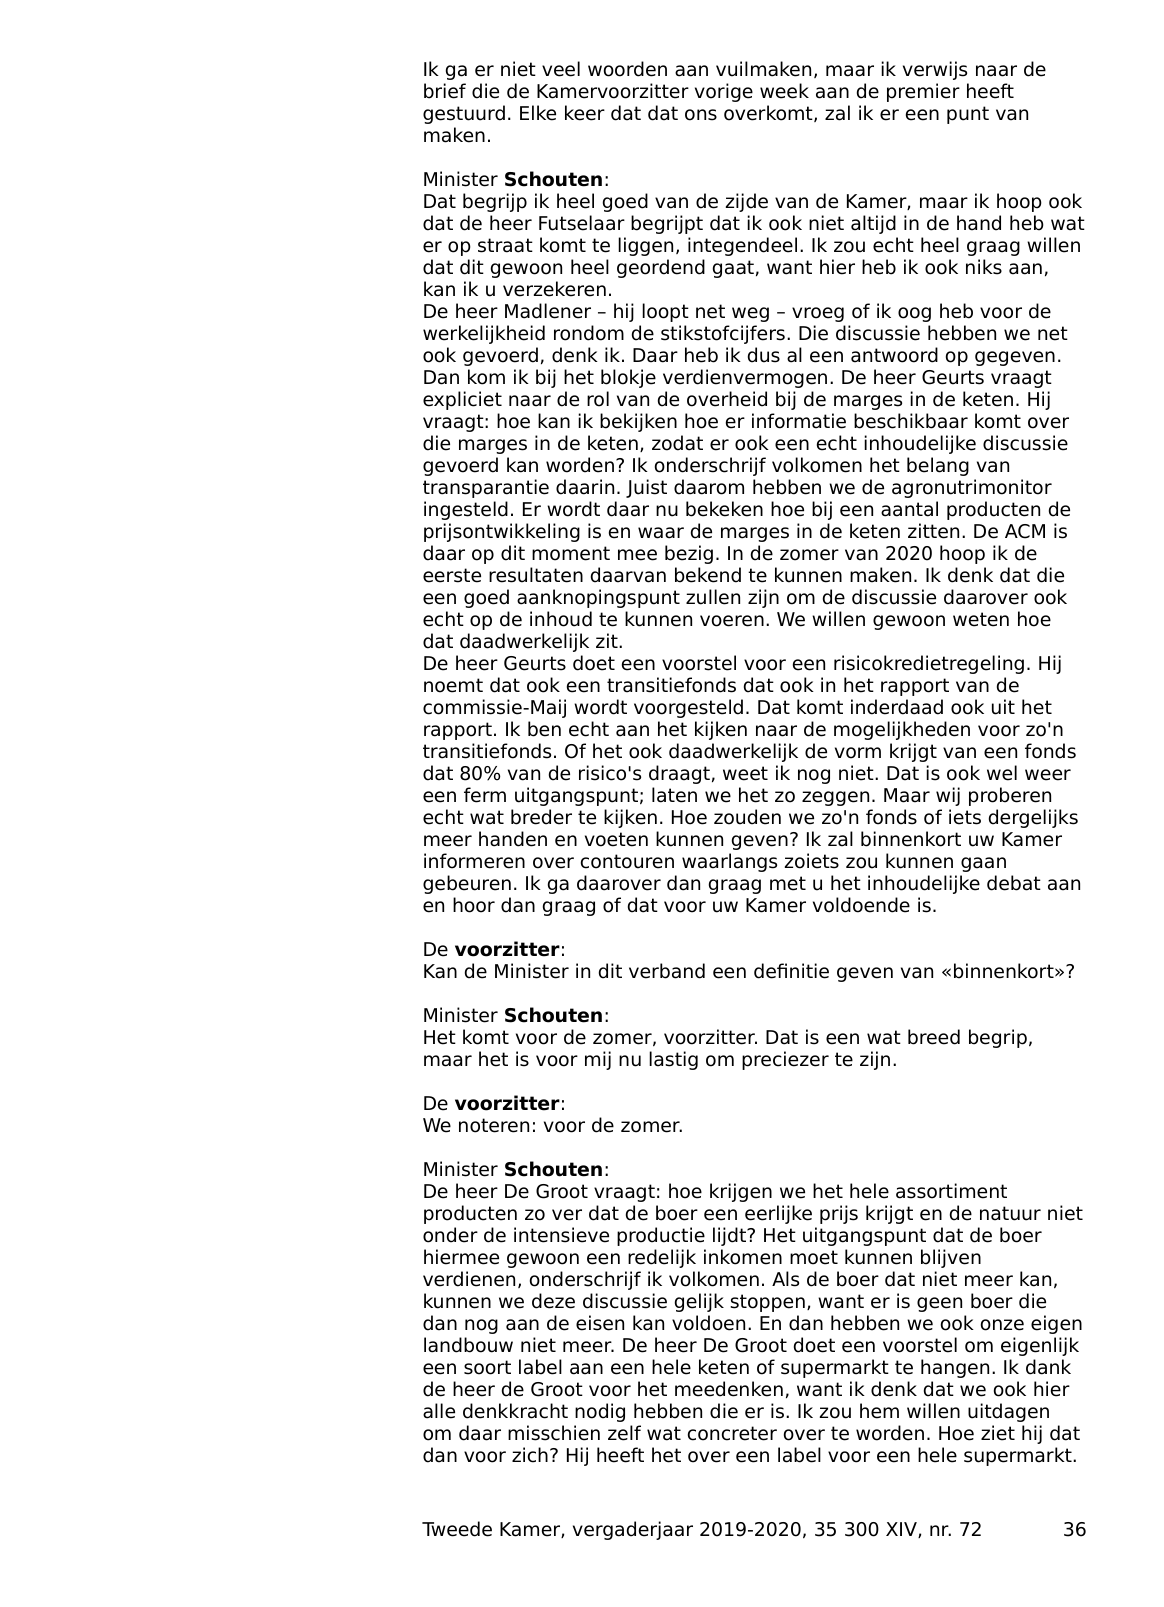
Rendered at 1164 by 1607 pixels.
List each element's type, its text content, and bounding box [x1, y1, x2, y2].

text We noteren: voor de zomer. [422, 1115, 1087, 1137]
text De heer De Groot vraagt: hoe krijgen we het hele assortiment producten zo ver dat de boer een eerlijke prijs krijgt en de natuur niet onder de intensieve productie lijdt? Het uitgangspunt dat de boer hiermee gewoon een redelijk inkomen moet kunnen blijven verdienen, onderschrijf ik volkomen. Als de boer dat niet meer kan, kunnen we deze discussie gelijk stoppen, want er is geen boer die dan nog aan de eisen kan voldoen. En dan hebben we ook onze eigen landbouw niet meer. De heer De Groot doet een voorstel om eigenlijk een soort label aan een hele keten of supermarkt te hangen. Ik dank de heer de Groot voor het meedenken, want ik denk dat we ook hier alle denkkracht nodig hebben die er is. Ik zou hem willen uitdagen om daar misschien zelf wat concreter over te worden. Hoe ziet hij dat dan voor zich? Hij heeft het over een label voor een hele supermarkt. [422, 1181, 1087, 1467]
text De heer Geurts doet een voorstel voor een risicokredietregeling. Hij noemt dat ook een transitiefonds dat ook in het rapport van de commissie-Maij wordt voorgesteld. Dat komt inderdaad ook uit het rapport. Ik ben echt aan het kijken naar de mogelijkheden voor zo'n transitiefonds. Of het ook daadwerkelijk de vorm krijgt van een fonds dat 80% van de risico's draagt, weet ik nog niet. Dat is ook wel weer een ferm uitgangspunt; laten we het zo zeggen. Maar wij proberen echt wat breder te kijken. Hoe zouden we zo'n fonds of iets dergelijks meer handen en voeten kunnen geven? Ik zal binnenkort uw Kamer informeren over contouren waarlangs zoiets zou kunnen gaan gebeuren. Ik ga daarover dan graag met u het inhoudelijke debat aan en hoor dan graag of dat voor uw Kamer voldoende is. [422, 653, 1087, 916]
text Het komt voor de zomer, voorzitter. Dat is een wat breed begrip, maar het is voor mij nu lastig om preciezer te zijn. [422, 1027, 1087, 1071]
text Kan de Minister in dit verband een definitie geven van «binnenkort»? [422, 961, 1087, 983]
text Minister Schouten: [422, 1159, 1087, 1181]
text Ik ga er niet veel woorden aan vuilmaken, maar ik verwijs naar de brief die de Kamervoorzitter vorige week aan de premier heeft gestuurd. Elke keer dat dat ons overkomt, zal ik er een punt van maken. [422, 59, 1087, 147]
text Dat begrijp ik heel goed van de zijde van de Kamer, maar ik hoop ook dat de heer Futselaar begrijpt dat ik ook niet altijd in de hand heb wat er op straat komt te liggen, integendeel. Ik zou echt heel graag willen dat dit gewoon heel geordend gaat, want hier heb ik ook niks aan, kan ik u verzekeren. [422, 191, 1087, 301]
text De voorzitter: [422, 1093, 1087, 1115]
text Minister Schouten: [422, 169, 1087, 191]
text Minister Schouten: [422, 1005, 1087, 1027]
text De voorzitter: [422, 939, 1087, 961]
text Dan kom ik bij het blokje verdienvermogen. De heer Geurts vraagt expliciet naar de rol van de overheid bij de marges in de keten. Hij vraagt: hoe kan ik bekijken hoe er informatie beschikbaar komt over die marges in de keten, zodat er ook een echt inhoudelijke discussie gevoerd kan worden? Ik onderschrijf volkomen het belang van transparantie daarin. Juist daarom hebben we de agronutrimonitor ingesteld. Er wordt daar nu bekeken hoe bij een aantal producten de prijsontwikkeling is en waar de marges in de keten zitten. De ACM is daar op dit moment mee bezig. In de zomer van 2020 hoop ik de eerste resultaten daarvan bekend te kunnen maken. Ik denk dat die een goed aanknopingspunt zullen zijn om de discussie daarover ook echt op de inhoud te kunnen voeren. We willen gewoon weten hoe dat daadwerkelijk zit. [422, 367, 1087, 653]
text De heer Madlener – hij loopt net weg – vroeg of ik oog heb voor de werkelijkheid rondom de stikstofcijfers. Die discussie hebben we net ook gevoerd, denk ik. Daar heb ik dus al een antwoord op gegeven. [422, 301, 1087, 367]
